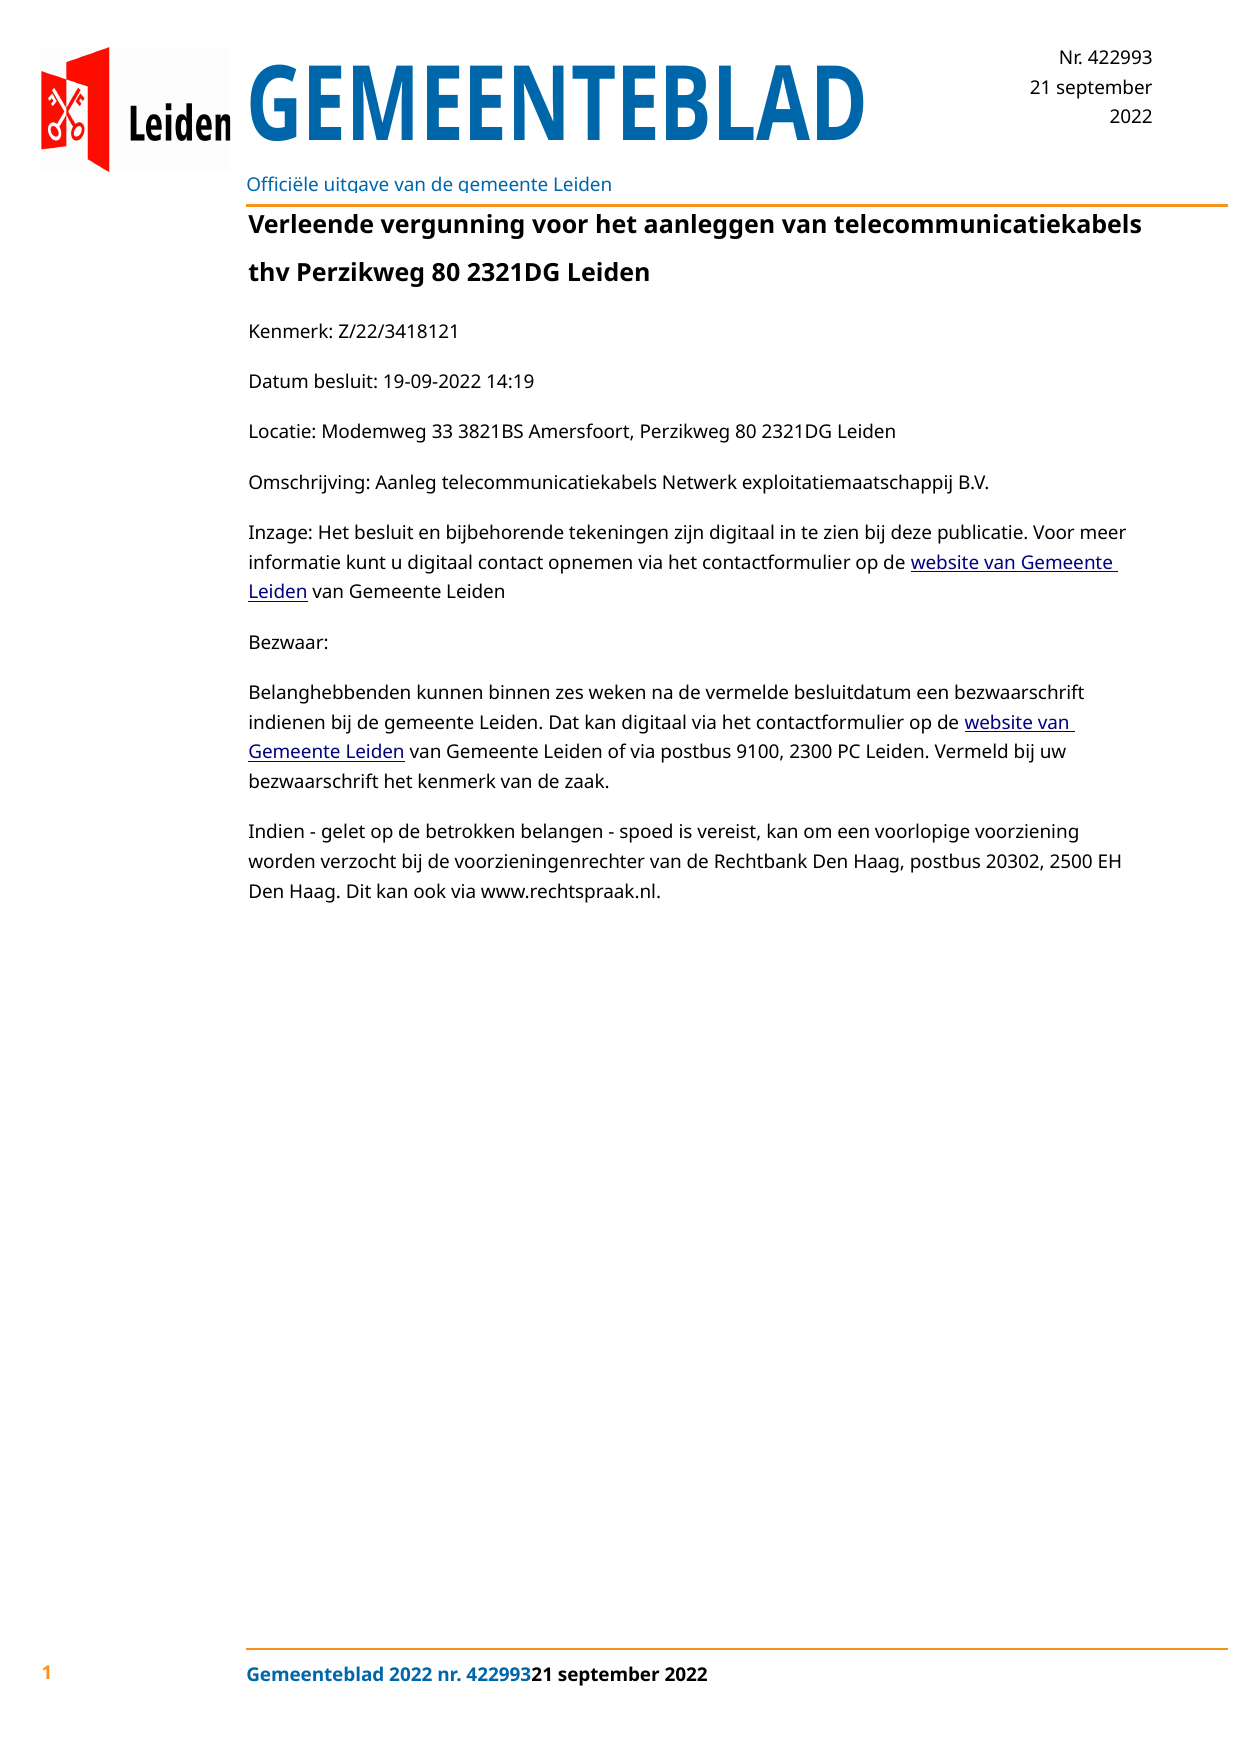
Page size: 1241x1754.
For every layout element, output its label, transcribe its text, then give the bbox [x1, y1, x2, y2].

picture [41, 47, 231, 172]
text Inzage: Het besluit en bijbehorende tekeningen zijn digitaal in te zien bij deze publicatie. Voor meer informatie kunt u digitaal contact opnemen via het contactformulier op de website van Gemeente Leiden van Gemeente Leiden [248, 519, 1152, 604]
text Verleende vergunning voor het aanleggen van telecommunicatiekabels thv Perzikweg 80 2321DG Leiden [248, 207, 1152, 288]
text Omschrijving: Aanleg telecommunicatiekabels Netwerk exploitatiemaatschappij B.V. [248, 469, 1152, 495]
text Indien - gelet op de betrokken belangen - spoed is vereist, kan om een voorlopige voorziening worden verzocht bij de voorzieningenrechter van de Rechtbank Den Haag, postbus 20302, 2500 EH Den Haag. Dit kan ook via www.rechtspraak.nl. [248, 819, 1152, 904]
text Locatie: Modemweg 33 3821BS Amersfoort, Perzikweg 80 2321DG Leiden [248, 419, 1152, 444]
text Kenmerk: Z/22/3418121 [248, 318, 1152, 344]
text Bezwaar: [248, 629, 1152, 655]
text Datum besluit: 19-09-2022 14:19 [248, 368, 1152, 394]
text Belanghebbenden kunnen binnen zes weken na de vermelde besluitdatum een bezwaarschrift indienen bij de gemeente Leiden. Dat kan digitaal via het contactformulier op de website van Gemeente Leiden van Gemeente Leiden of via postbus 9100, 2300 PC Leiden. Vermeld bij uw bezwaarschrift het kenmerk van de zaak. [248, 679, 1152, 794]
